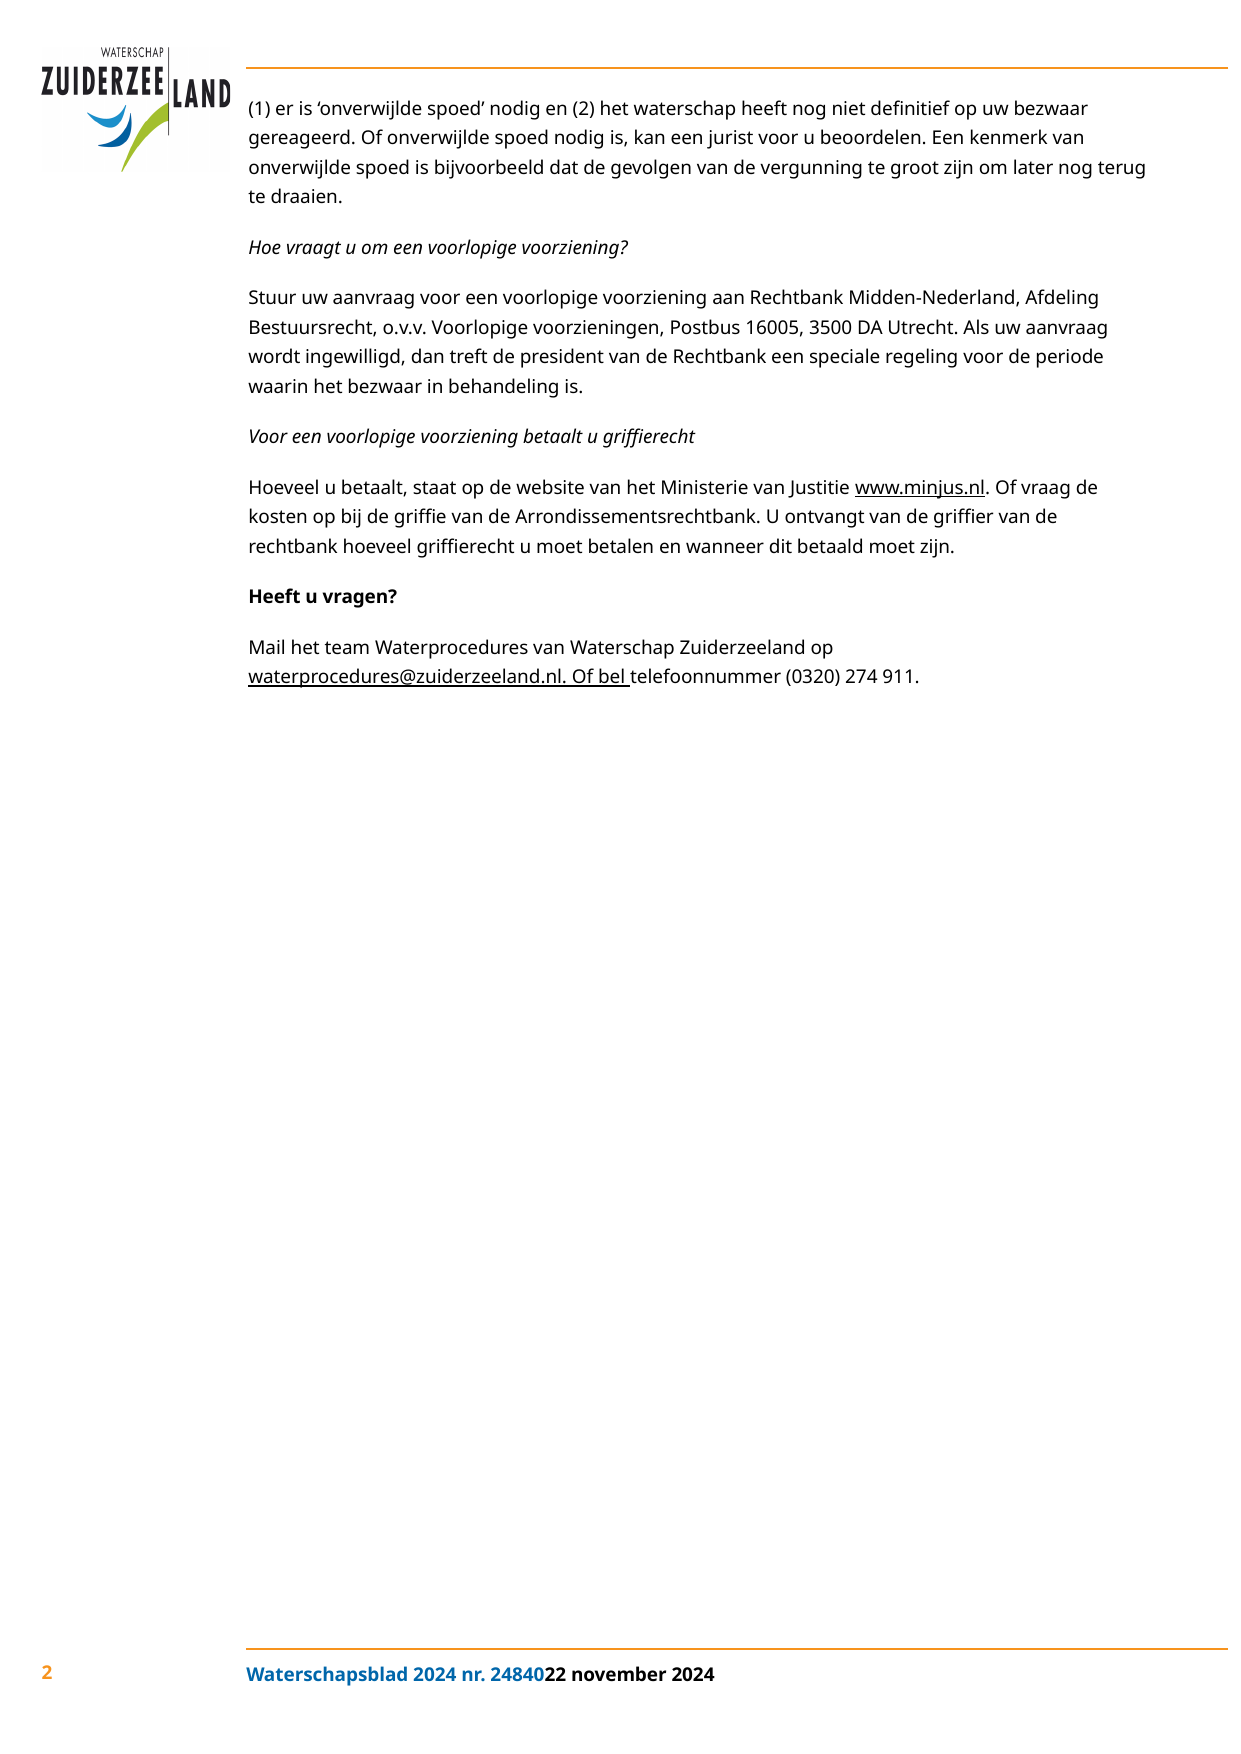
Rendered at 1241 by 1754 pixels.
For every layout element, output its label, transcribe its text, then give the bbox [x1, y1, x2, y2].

text Hoe vraagt u om een voorlopige voorziening? [248, 234, 1152, 260]
text (1) er is ‘onverwijlde spoed’ nodig en (2) het waterschap heeft nog niet definitief op uw bezwaar gereageerd. Of onverwijlde spoed nodig is, kan een jurist voor u beoordelen. Een kenmerk van onverwijlde spoed is bijvoorbeeld dat de gevolgen van de vergunning te groot zijn om later nog terug te draaien. [248, 95, 1152, 209]
text Stuur uw aanvraag voor een voorlopige voorziening aan Rechtbank Midden-Nederland, Afdeling Bestuursrecht, o.v.v. Voorlopige voorzieningen, Postbus 16005, 3500 DA Utrecht. Als uw aanvraag wordt ingewilligd, dan treft de president van de Rechtbank een speciale regeling voor de periode waarin het bezwaar in behandeling is. [248, 284, 1152, 399]
text Hoeveel u betaalt, staat op de website van het Ministerie van Justitie www.minjus.nl. Of vraag de kosten op bij de griffie van de Arrondissementsrechtbank. U ontvangt van de griffier van de rechtbank hoeveel griffierecht u moet betalen en wanneer dit betaald moet zijn. [248, 474, 1152, 559]
picture [41, 47, 231, 172]
text Mail het team Waterprocedures van Waterschap Zuiderzeeland op waterprocedures@zuiderzeeland.nl. Of bel telefoonnummer (0320) 274 911. [248, 634, 1152, 689]
text Voor een voorlopige voorziening betaalt u griffierecht [248, 423, 1152, 449]
text Heeft u vragen? [248, 583, 1152, 609]
